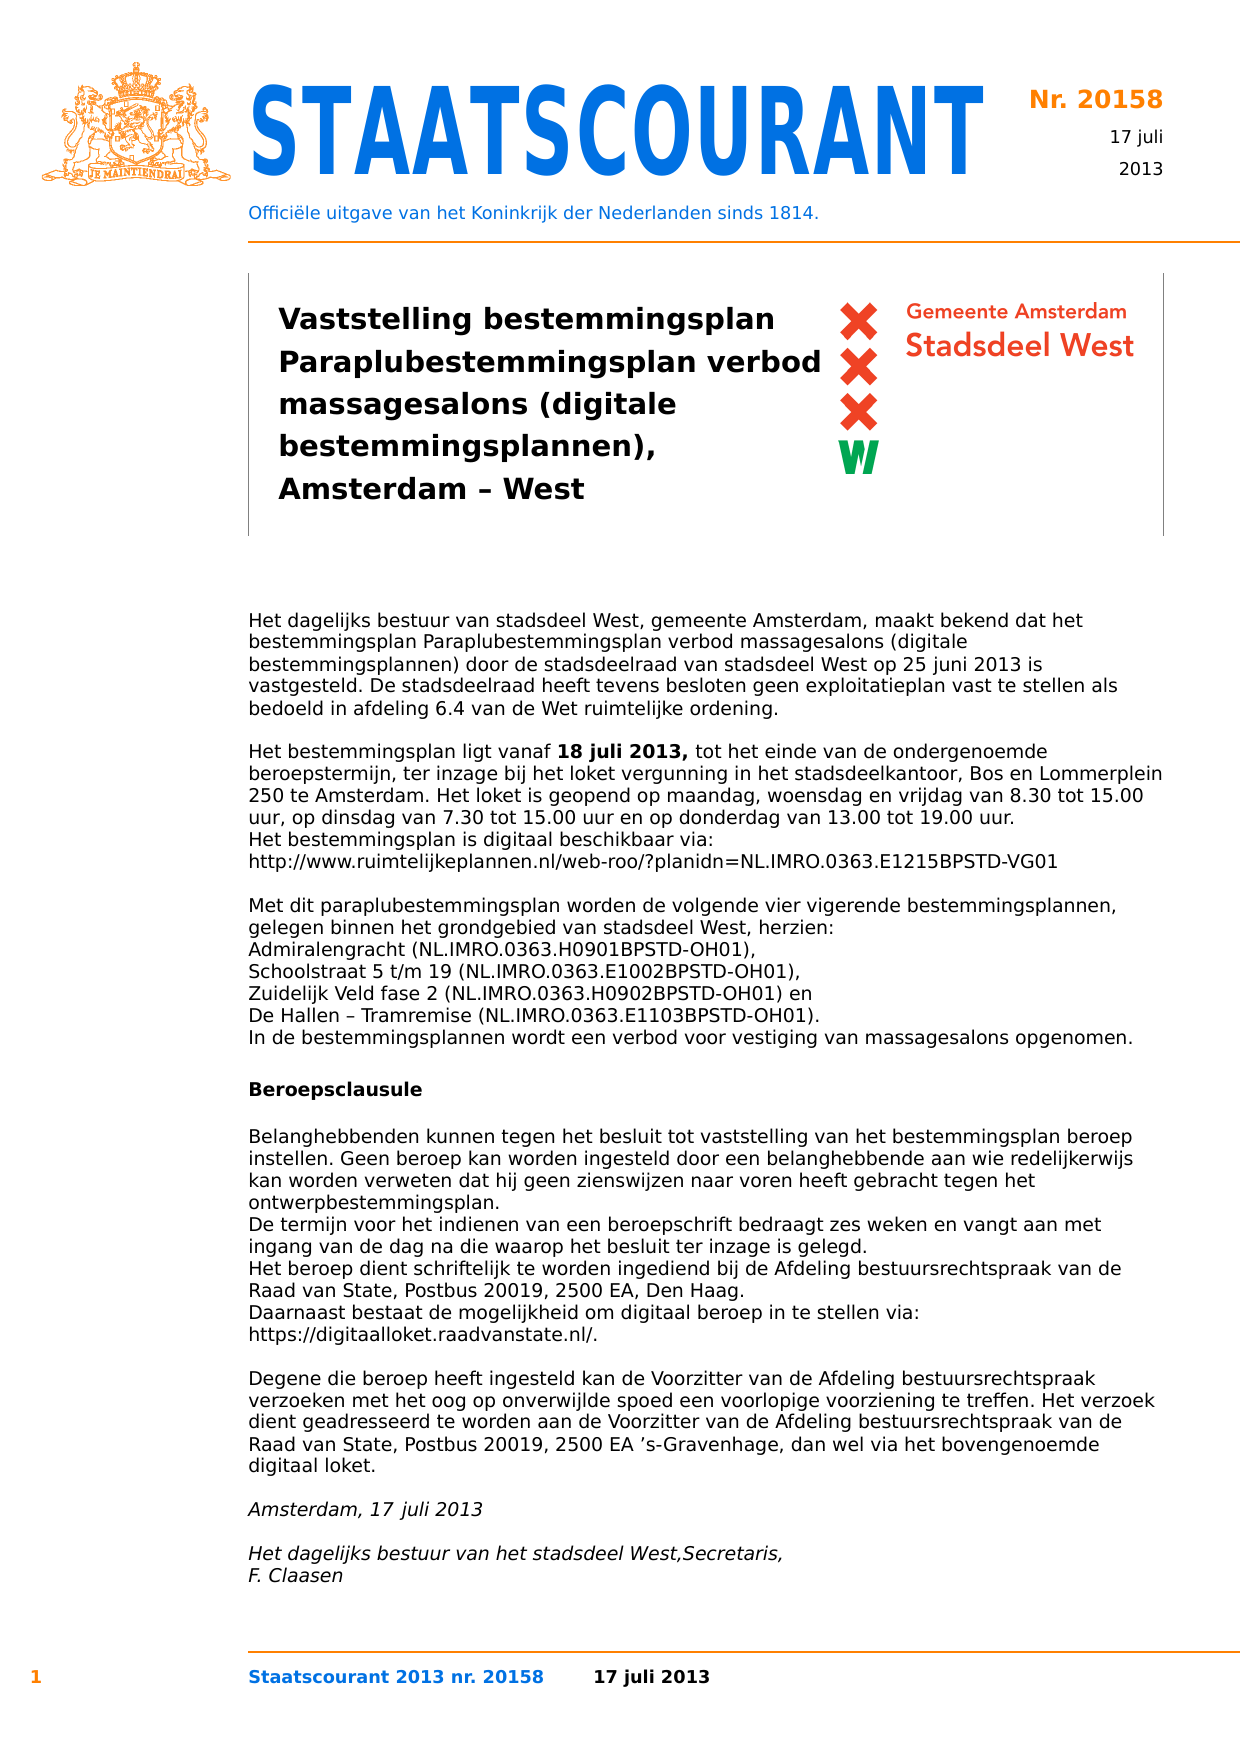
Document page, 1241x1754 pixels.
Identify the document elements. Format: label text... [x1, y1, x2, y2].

text Het beroep dient schriftelijk te worden ingediend bij de Afdeling bestuursrechtspraak van de Raad van State, Postbus 20019, 2500 EA, Den Haag. [248, 1258, 1163, 1302]
text De Hallen – Tramremise (NL.IMRO.0363.E1103BPSTD-OH01). [248, 1005, 1163, 1027]
subtitle Vaststelling bestemmingsplan Paraplubestemmingsplan verbod massagesalons (digitale bestemmingsplannen), Amsterdam – West [249, 273, 1163, 536]
table_cell Officiële uitgave van het Koninkrijk der Nederlanden sinds 1814. [248, 203, 1240, 241]
text Daarnaast bestaat de mogelijkheid om digitaal beroep in te stellen via: https://digitaalloket.raadvanstate.nl/. [248, 1302, 1163, 1346]
text http://www.ruimtelijkeplannen.nl/web-roo/?planidn=NL.IMRO.0363.E1215BPSTD-VG01 [248, 851, 1163, 873]
text Degene die beroep heeft ingesteld kan de Voorzitter van de Afdeling bestuursrechtspraak verzoeken met het oog op onverwijlde spoed een voorlopige voorziening te treffen. Het verzoek dient geadresseerd te worden aan de Voorzitter van de Afdeling bestuursrechtspraak van de Raad van State, Postbus 20019, 2500 EA ’s-Gravenhage, dan wel via het bovengenoemde digitaal loket. [248, 1367, 1163, 1477]
text Belanghebbenden kunnen tegen het besluit tot vaststelling van het bestemmingsplan beroep instellen. Geen beroep kan worden ingesteld door een belanghebbende aan wie redelijkerwijs kan worden verweten dat hij geen zienswijzen naar voren heeft gebracht tegen het ontwerpbestemmingsplan. [248, 1126, 1163, 1214]
text Zuidelijk Veld fase 2 (NL.IMRO.0363.H0902BPSTD-OH01) en [248, 983, 1163, 1005]
table_header [25, 62, 248, 241]
picture [838, 302, 1134, 474]
text Met dit paraplubestemmingsplan worden de volgende vier vigerende bestemmingsplannen, gelegen binnen het grondgebied van stadsdeel West, herzien: [248, 895, 1163, 939]
text Admiralengracht (NL.IMRO.0363.H0901BPSTD-OH01), [248, 939, 1163, 961]
subtitle Beroepsclausule [248, 1079, 1163, 1101]
text Het dagelijks bestuur van het stadsdeel West,Secretaris, F. Claasen [248, 1543, 1163, 1587]
text Het dagelijks bestuur van stadsdeel West, gemeente Amsterdam, maakt bekend dat het bestemmingsplan Paraplubestemmingsplan verbod massagesalons (digitale bestemmingsplannen) door de stadsdeelraad van stadsdeel West op 25 juni 2013 is vastgesteld. De stadsdeelraad heeft tevens besloten geen exploitatieplan vast te stellen als bedoeld in afdeling 6.4 van de Wet ruimtelijke ordening. [248, 609, 1163, 719]
text De termijn voor het indienen van een beroepschrift bedraagt zes weken en vangt aan met ingang van de dag na die waarop het besluit ter inzage is gelegd. [248, 1214, 1163, 1258]
table_cell 2013 [998, 153, 1240, 203]
text Schoolstraat 5 t/m 19 (NL.IMRO.0363.E1002BPSTD-OH01), [248, 961, 1163, 983]
text Amsterdam, 17 juli 2013 [248, 1499, 1163, 1521]
table_header Nr. 20158 [998, 62, 1240, 121]
text In de bestemmingsplannen wordt een verbod voor vestiging van massagesalons opgenomen. [248, 1027, 1163, 1049]
table_header STAATSCOURANT [248, 62, 998, 203]
text Het bestemmingsplan is digitaal beschikbaar via: [248, 829, 1163, 851]
picture [41, 62, 231, 186]
table_cell 17 juli [998, 121, 1240, 153]
text Het bestemmingsplan ligt vanaf 18 juli 2013, tot het einde van de ondergenoemde beroepstermijn, ter inzage bij het loket vergunning in het stadsdeelkantoor, Bos en Lommerplein 250 te Amsterdam. Het loket is geopend op maandag, woensdag en vrijdag van 8.30 tot 15.00 uur, op dinsdag van 7.30 tot 15.00 uur en op donderdag van 13.00 tot 19.00 uur. [248, 741, 1163, 829]
